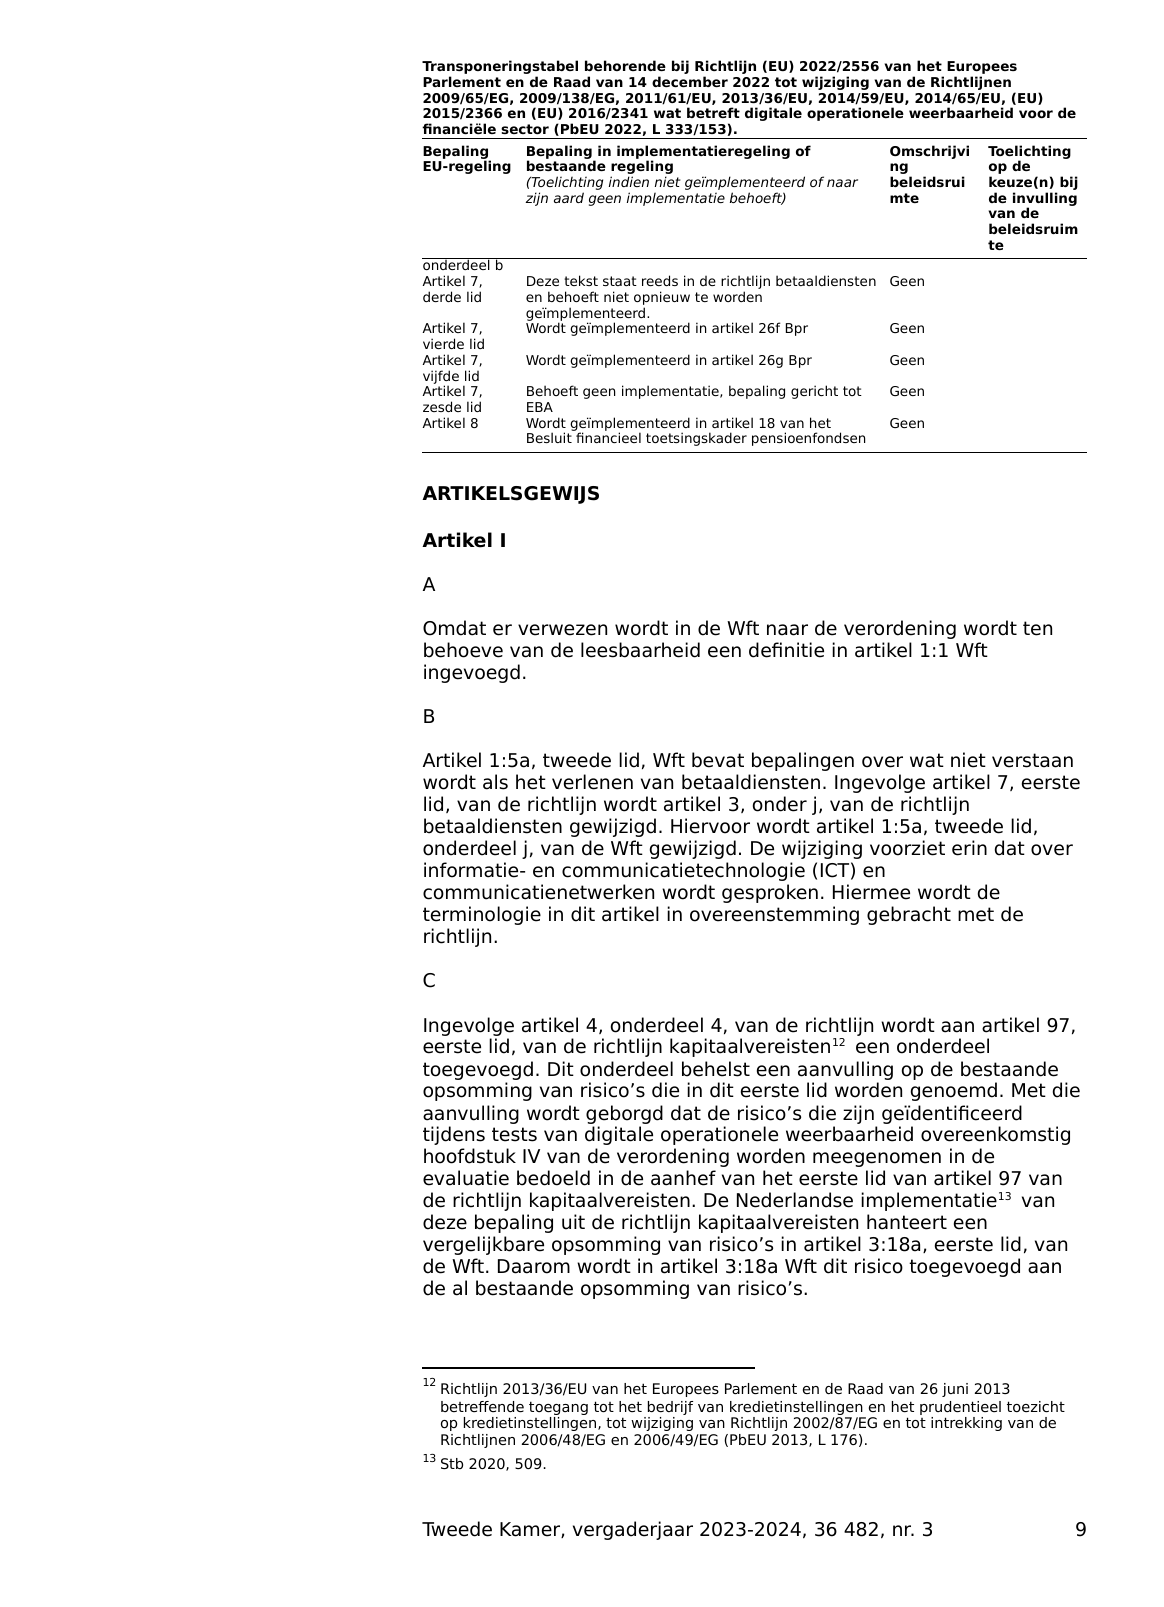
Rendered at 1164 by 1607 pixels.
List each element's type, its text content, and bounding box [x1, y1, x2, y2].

table_cell [982, 274, 1087, 321]
table_cell Toelichting op de keuze(n) bij de invulling van de beleidsruimte [982, 139, 1087, 258]
text Omdat er verwezen wordt in de Wft naar de verordening wordt ten behoeve van de leesbaarheid een definitie in artikel 1:1 Wft ingevoegd. [422, 618, 1087, 684]
text Ingevolge artikel 4, onderdeel 4, van de richtlijn wordt aan artikel 97, eerste lid, van de richtlijn kapitaalvereisten een onderdeel toegevoegd. Dit onderdeel behelst een aanvulling op de bestaande opsomming van risico’s die in dit eerste lid worden genoemd. Met die aanvulling wordt geborgd dat de risico’s die zijn geïdentificeerd tijdens tests van digitale operationele weerbaarheid overeenkomstig hoofdstuk IV van de verordening worden meegenomen in de evaluatie bedoeld in de aanhef van het eerste lid van artikel 97 van de richtlijn kapitaalvereisten. De Nederlandse implementatie van deze bepaling uit de richtlijn kapitaalvereisten hanteert een vergelijkbare opsomming van risico’s in artikel 3:18a, eerste lid, van de Wft. Daarom wordt in artikel 3:18a Wft dit risico toegevoegd aan de al bestaande opsomming van risico’s. [422, 1014, 1087, 1300]
subtitle C [422, 970, 1087, 992]
table_cell Geen [884, 274, 982, 321]
table_cell [982, 416, 1087, 452]
table_cell [982, 321, 1087, 353]
table_cell Behoeft geen implementatie, bepaling gericht tot EBA [520, 384, 883, 416]
table_cell Geen [884, 321, 982, 353]
subtitle A [422, 574, 1087, 596]
table_cell [520, 259, 883, 274]
table_cell Wordt geïmplementeerd in artikel 26f Bpr [520, 321, 883, 353]
table_cell onderdeel b [422, 259, 519, 274]
table_cell Omschrijving beleidsruimte [884, 139, 982, 258]
text Stb 2020, 509. [422, 1452, 1087, 1474]
table_cell Bepaling in implementatieregeling of bestaande regeling (Toelichting indien niet geïmplementeerd of naar zijn aard geen implementatie behoeft) [520, 139, 883, 258]
table_cell Artikel 7, vierde lid [422, 321, 519, 353]
table_cell Artikel 7, vijfde lid [422, 353, 519, 384]
table_cell Geen [884, 353, 982, 384]
table_cell [884, 259, 982, 274]
table_cell Geen [884, 416, 982, 452]
table_cell Bepaling EU-regeling [422, 139, 519, 258]
table_header Transponeringstabel behorende bij Richtlijn (EU) 2022/2556 van het Europees Parlement en de Raad van 14 december 2022 tot wijziging van de Richtlijnen 2009/65/EG, 2009/138/EG, 2011/61/EU, 2013/36/EU, 2014/59/EU, 2014/65/EU, (EU) 2015/2366 en (EU) 2016/2341 wat betreft digitale operationele weerbaarheid voor de financiële sector (PbEU 2022, L 333/153). [422, 59, 1087, 138]
text Richtlijn 2013/36/EU van het Europees Parlement en de Raad van 26 juni 2013 betreffende toegang tot het bedrijf van kredietinstellingen en het prudentieel toezicht op kredietinstellingen, tot wijziging van Richtlijn 2002/87/EG en tot intrekking van de Richtlijnen 2006/48/EG en 2006/49/EG (PbEU 2013, L 176). [422, 1377, 1087, 1449]
subtitle B [422, 706, 1087, 728]
subtitle Artikel I [422, 530, 1087, 552]
table_cell [982, 384, 1087, 416]
table_cell Artikel 7, derde lid [422, 274, 519, 321]
subtitle ARTIKELSGEWIJS [422, 483, 1087, 505]
table_cell Wordt geïmplementeerd in artikel 26g Bpr [520, 353, 883, 384]
table_cell [982, 353, 1087, 384]
table_cell Deze tekst staat reeds in de richtlijn betaaldiensten en behoeft niet opnieuw te worden geïmplementeerd. [520, 274, 883, 321]
table_cell Geen [884, 384, 982, 416]
table_cell Artikel 8 [422, 416, 519, 452]
text Artikel 1:5a, tweede lid, Wft bevat bepalingen over wat niet verstaan wordt als het verlenen van betaaldiensten. Ingevolge artikel 7, eerste lid, van de richtlijn wordt artikel 3, onder j, van de richtlijn betaaldiensten gewijzigd. Hiervoor wordt artikel 1:5a, tweede lid, onderdeel j, van de Wft gewijzigd. De wijziging voorziet erin dat over informatie- en communicatietechnologie (ICT) en communicatienetwerken wordt gesproken. Hiermee wordt de terminologie in dit artikel in overeenstemming gebracht met de richtlijn. [422, 750, 1087, 948]
table_cell Artikel 7, zesde lid [422, 384, 519, 416]
table_cell [982, 259, 1087, 274]
table_cell Wordt geïmplementeerd in artikel 18 van het Besluit financieel toetsingskader pensioenfondsen [520, 416, 883, 452]
